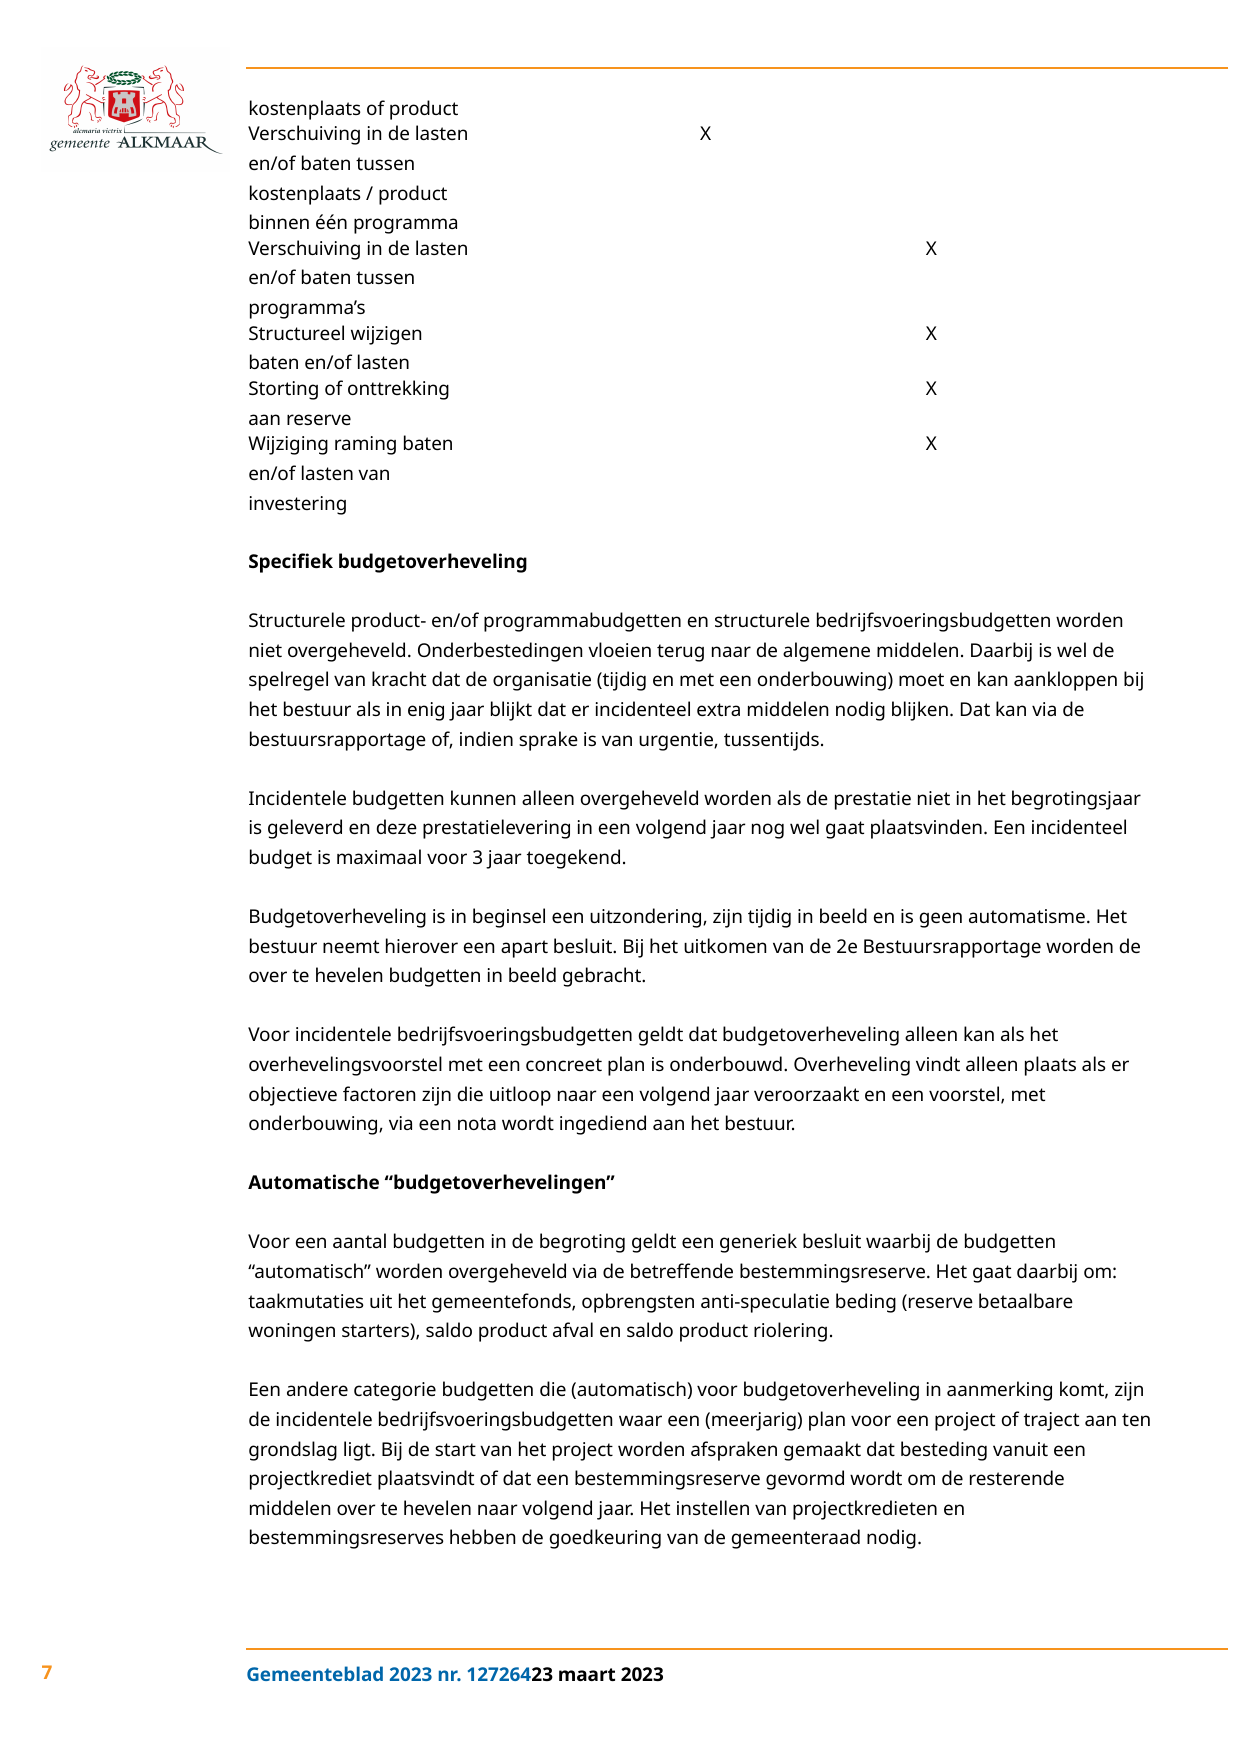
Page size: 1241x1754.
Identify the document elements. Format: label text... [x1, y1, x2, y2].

text Structurele product- en/of programmabudgetten en structurele bedrijfsvoeringsbudgetten worden niet overgeheveld. Onderbestedingen vloeien terug naar de algemene middelen. Daarbij is wel de spelregel van kracht dat de organisatie (tijdig en met een onderbouwing) moet en kan aankloppen bij het bestuur als in enig jaar blijkt dat er incidenteel extra middelen nodig blijken. Dat kan via de bestuursrapportage of, indien sprake is van urgentie, tussentijds. [248, 607, 1152, 751]
table_cell [700, 431, 926, 515]
table_cell [474, 235, 700, 320]
table_cell X [926, 235, 1152, 320]
text Voor een aantal budgetten in de begroting geldt een generiek besluit waarbij de budgetten “automatisch” worden overgeheveld via de betreffende bestemmingsreserve. Het gaat daarbij om: taakmutaties uit het gemeentefonds, opbrengsten anti-speculatie beding (reserve betaalbare woningen starters), saldo product afval en saldo product riolering. [248, 1229, 1152, 1343]
table_cell [474, 95, 700, 121]
table_cell X [926, 431, 1152, 515]
table_cell [700, 320, 926, 375]
table_cell kostenplaats of product [248, 95, 474, 121]
text Incidentele budgetten kunnen alleen overgeheveld worden als de prestatie niet in het begrotingsjaar is geleverd en deze prestatielevering in een volgend jaar nog wel gaat plaatsvinden. Een incidenteel budget is maximaal voor 3 jaar toegekend. [248, 785, 1152, 870]
table_cell Verschuiving in de lasten en/of baten tussen programma’s [248, 235, 474, 320]
table_cell X [926, 375, 1152, 431]
text Een andere categorie budgetten die (automatisch) voor budgetoverheveling in aanmerking komt, zijn de incidentele bedrijfsvoeringsbudgetten waar een (meerjarig) plan voor een project of traject aan ten grondslag ligt. Bij de start van het project worden afspraken gemaakt dat besteding vanuit een projectkrediet plaatsvindt of dat een bestemmingsreserve gevormd wordt om de resterende middelen over te hevelen naar volgend jaar. Het instellen van projectkredieten en bestemmingsreserves hebben de goedkeuring van de gemeenteraad nodig. [248, 1377, 1152, 1550]
text Budgetoverheveling is in beginsel een uitzondering, zijn tijdig in beeld en is geen automatisme. Het bestuur neemt hierover een apart besluit. Bij het uitkomen van de 2e Bestuursrapportage worden de over te hevelen budgetten in beeld gebracht. [248, 903, 1152, 988]
text Specifiek budgetoverheveling [248, 548, 1152, 574]
table_cell [700, 95, 926, 121]
table_cell Storting of onttrekking aan reserve [248, 375, 474, 431]
table_cell X [700, 121, 926, 235]
text Voor incidentele bedrijfsvoeringsbudgetten geldt dat budgetoverheveling alleen kan als het overhevelingsvoorstel met een concreet plan is onderbouwd. Overheveling vindt alleen plaats als er objectieve factoren zijn die uitloop naar een volgend jaar veroorzaakt en een voorstel, met onderbouwing, via een nota wordt ingediend aan het bestuur. [248, 1022, 1152, 1136]
table_cell [926, 95, 1152, 121]
table_cell [474, 431, 700, 515]
table_cell [926, 121, 1152, 235]
table_cell [700, 375, 926, 431]
table_cell Structureel wijzigen baten en/of lasten [248, 320, 474, 375]
table_cell Verschuiving in de lasten en/of baten tussen kostenplaats / product binnen één programma [248, 121, 474, 235]
table_cell X [926, 320, 1152, 375]
table_cell [474, 320, 700, 375]
table_cell [474, 375, 700, 431]
table_cell Wijziging raming baten en/of lasten van investering [248, 431, 474, 515]
table_cell [700, 235, 926, 320]
text Automatische “budgetoverhevelingen” [248, 1169, 1152, 1195]
picture [41, 47, 231, 172]
table_cell [474, 121, 700, 235]
